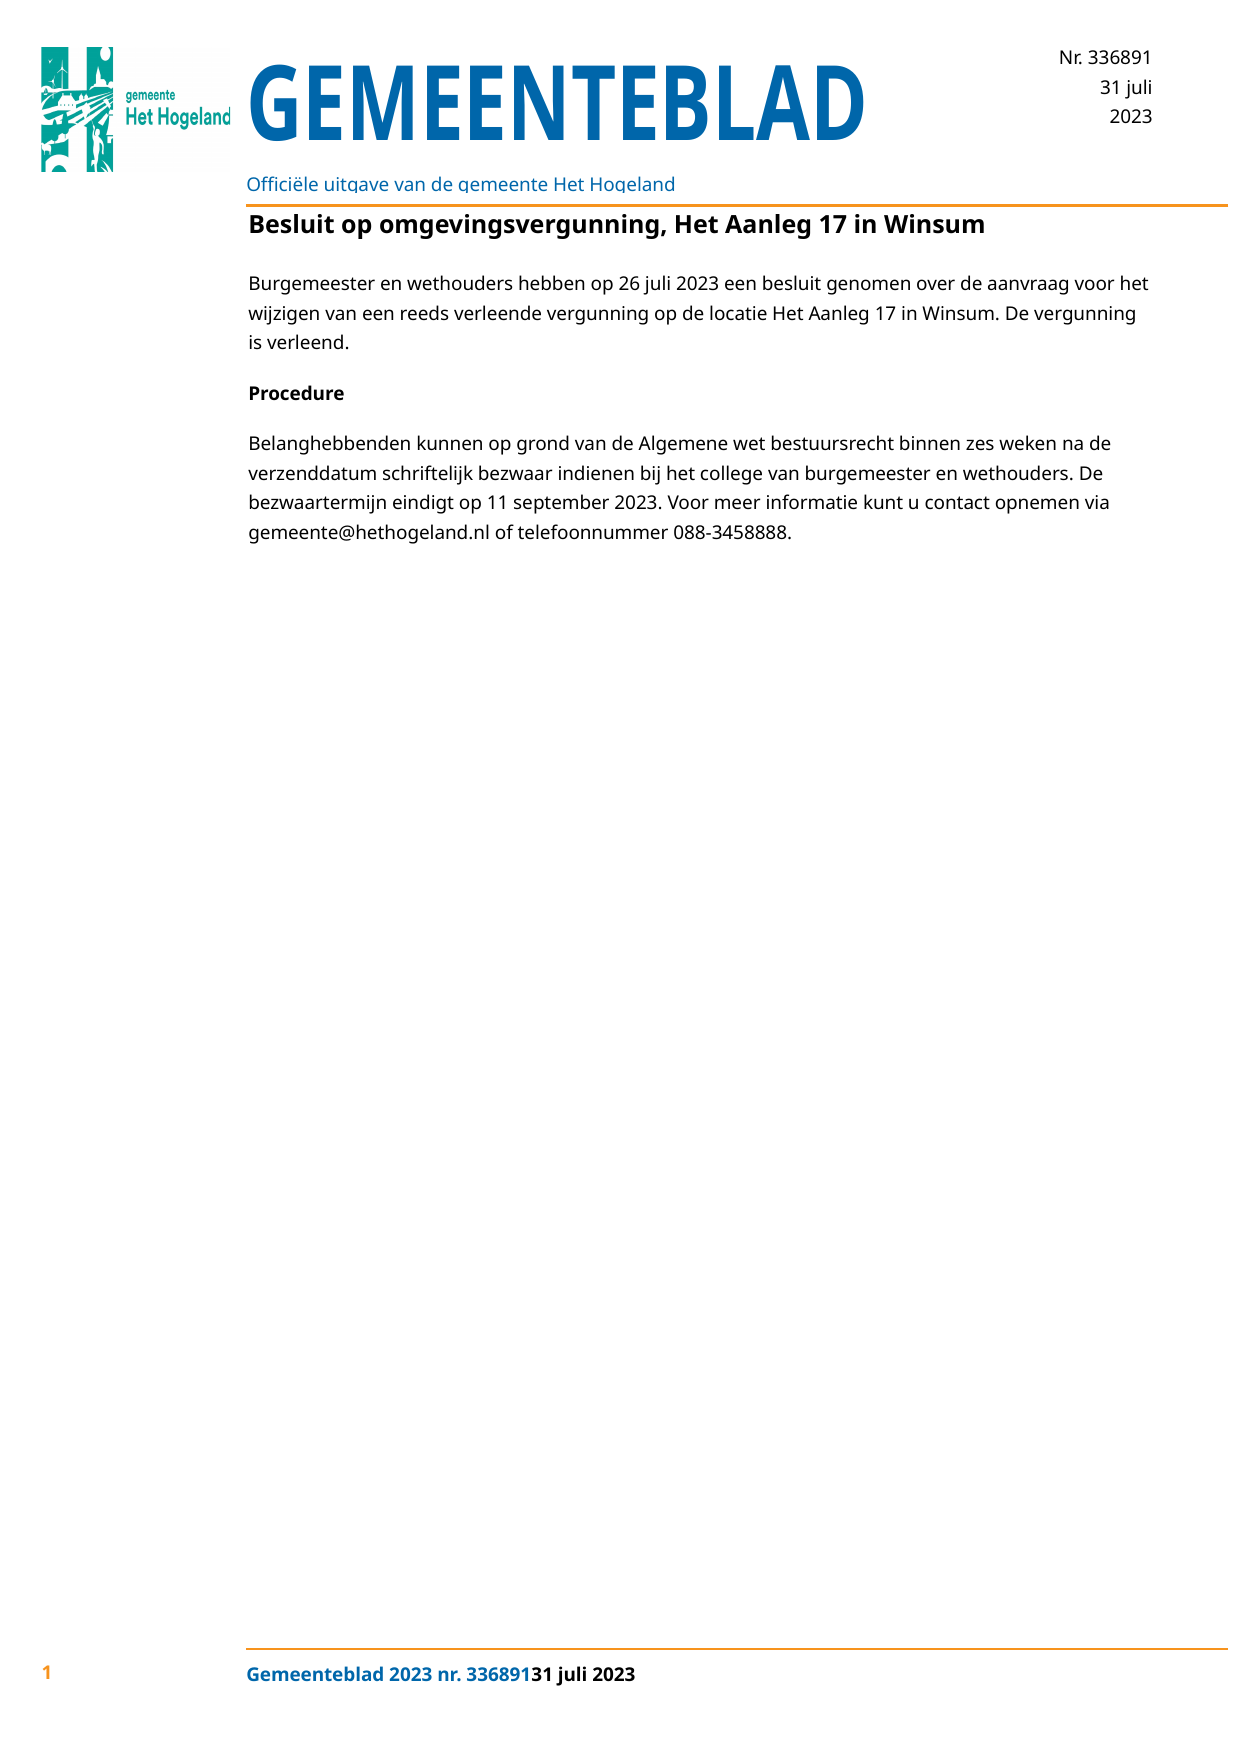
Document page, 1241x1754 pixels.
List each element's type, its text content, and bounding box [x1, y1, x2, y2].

text Besluit op omgevingsvergunning, Het Aanleg 17 in Winsum [248, 207, 1152, 241]
text Procedure [248, 380, 1152, 406]
text Belanghebbenden kunnen op grond van de Algemene wet bestuursrecht binnen zes weken na de verzenddatum schriftelijk bezwaar indienen bij het college van burgemeester en wethouders. De bezwaartermijn eindigt op 11 september 2023. Voor meer informatie kunt u contact opnemen via gemeente@hethogeland.nl of telefoonnummer 088-3458888. [248, 430, 1152, 545]
picture [41, 47, 231, 172]
text Burgemeester en wethouders hebben op 26 juli 2023 een besluit genomen over de aanvraag voor het wijzigen van een reeds verleende vergunning op de locatie Het Aanleg 17 in Winsum. De vergunning is verleend. [248, 270, 1152, 355]
